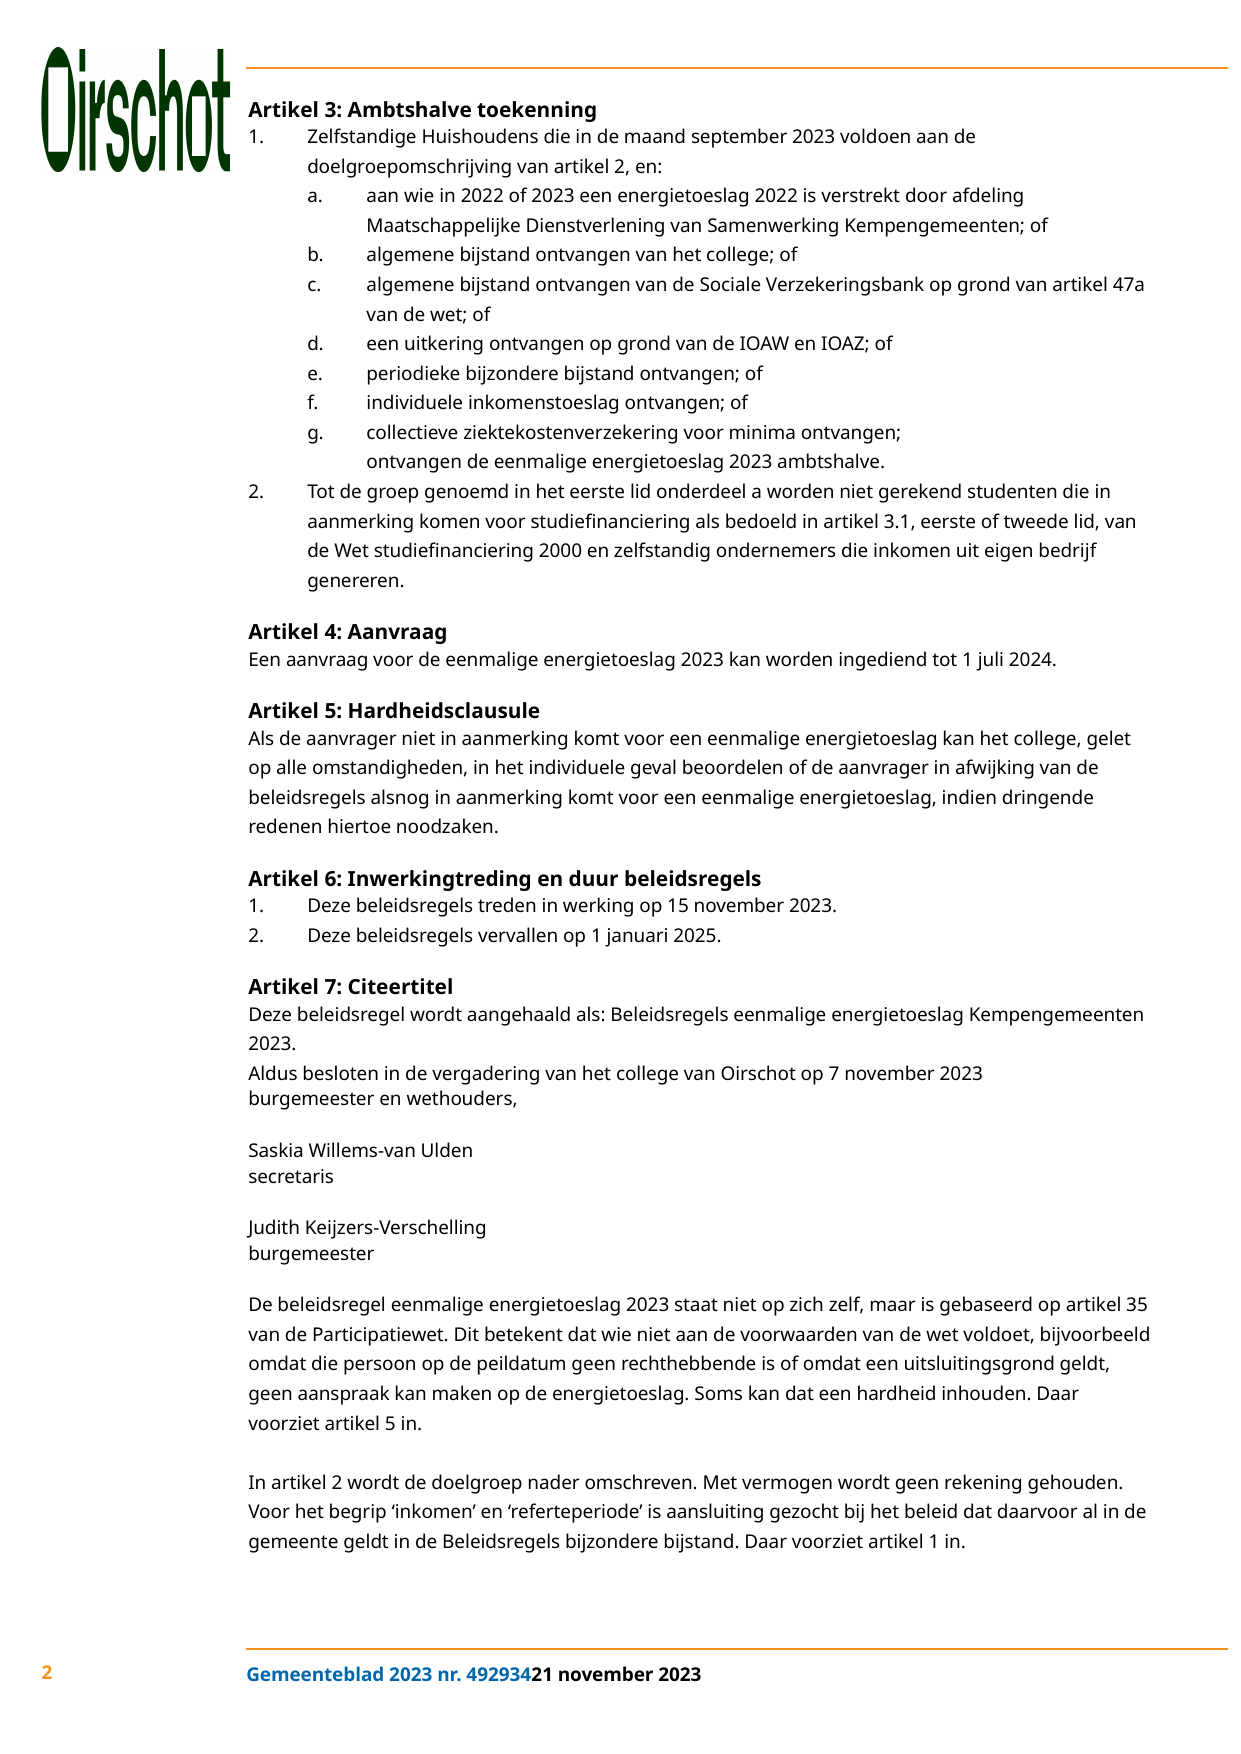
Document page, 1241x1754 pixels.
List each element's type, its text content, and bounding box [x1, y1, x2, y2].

text Artikel 5: Hardheidsclausule [248, 696, 1152, 725]
text secretaris [248, 1163, 1152, 1188]
text Judith Keijzers-Verschelling [248, 1214, 1152, 1240]
text Een aanvraag voor de eenmalige energietoeslag 2023 kan worden ingediend tot 1 juli 2024. [248, 646, 1152, 672]
list ontvangen de eenmalige energietoeslag 2023 ambtshalve. [307, 449, 1152, 474]
picture [41, 47, 231, 172]
text De beleidsregel eenmalige energietoeslag 2023 staat niet op zich zelf, maar is gebaseerd op artikel 35 van de Participatiewet. Dit betekent dat wie niet aan de voorwaarden van de wet voldoet, bijvoorbeeld omdat die persoon op de peildatum geen rechthebbende is of omdat een uitsluitingsgrond geldt, geen aanspraak kan maken op de energietoeslag. Soms kan dat een hardheid inhouden. Daar voorziet artikel 5 in. [248, 1291, 1152, 1436]
list collectieve ziektekostenverzekering voor minima ontvangen; [307, 419, 1152, 445]
list Deze beleidsregels vervallen op 1 januari 2025. [248, 922, 1152, 948]
text burgemeester [248, 1240, 1152, 1266]
list individuele inkomenstoeslag ontvangen; of [307, 389, 1152, 415]
text Als de aanvrager niet in aanmerking komt voor een eenmalige energietoeslag kan het college, gelet op alle omstandigheden, in het individuele geval beoordelen of de aanvrager in afwijking van de beleidsregels alsnog in aanmerking komt voor een eenmalige energietoeslag, indien dringende redenen hiertoe noodzaken. [248, 725, 1152, 839]
text In artikel 2 wordt de doelgroep nader omschreven. Met vermogen wordt geen rekening gehouden. Voor het begrip ‘inkomen’ en ‘referteperiode’ is aansluiting gezocht bij het beleid dat daarvoor al in de gemeente geldt in de Beleidsregels bijzondere bijstand. Daar voorziet artikel 1 in. [248, 1469, 1152, 1554]
list algemene bijstand ontvangen van de Sociale Verzekeringsbank op grond van artikel 47a van de wet; of [307, 271, 1152, 326]
text Saskia Willems-van Ulden [248, 1137, 1152, 1163]
text Artikel 3: Ambtshalve toekenning [248, 95, 1152, 123]
text burgemeester en wethouders, [248, 1086, 1152, 1111]
list algemene bijstand ontvangen van het college; of [307, 242, 1152, 267]
list Tot de groep genoemd in het eerste lid onderdeel a worden niet gerekend studenten die in aanmerking komen voor studiefinanciering als bedoeld in artikel 3.1, eerste of tweede lid, van de Wet studiefinanciering 2000 en zelfstandig ondernemers die inkomen uit eigen bedrijf genereren. [248, 478, 1152, 593]
list periodieke bijzondere bijstand ontvangen; of [307, 360, 1152, 386]
text Artikel 7: Citeertitel [248, 972, 1152, 1001]
text Aldus besloten in de vergadering van het college van Oirschot op 7 november 2023 [248, 1060, 1152, 1086]
list een uitkering ontvangen op grond van de IOAW en IOAZ; of [307, 330, 1152, 356]
list Zelfstandige Huishoudens die in de maand september 2023 voldoen aan de doelgroepomschrijving van artikel 2, en: [248, 123, 1152, 178]
text Artikel 4: Aanvraag [248, 617, 1152, 646]
text Deze beleidsregel wordt aangehaald als: Beleidsregels eenmalige energietoeslag Kempengemeenten 2023. [248, 1001, 1152, 1056]
text Artikel 6: Inwerkingtreding en duur beleidsregels [248, 864, 1152, 892]
list aan wie in 2022 of 2023 een energietoeslag 2022 is verstrekt door afdeling Maatschappelijke Dienstverlening van Samenwerking Kempengemeenten; of [307, 182, 1152, 238]
list Deze beleidsregels treden in werking op 15 november 2023. [248, 892, 1152, 918]
